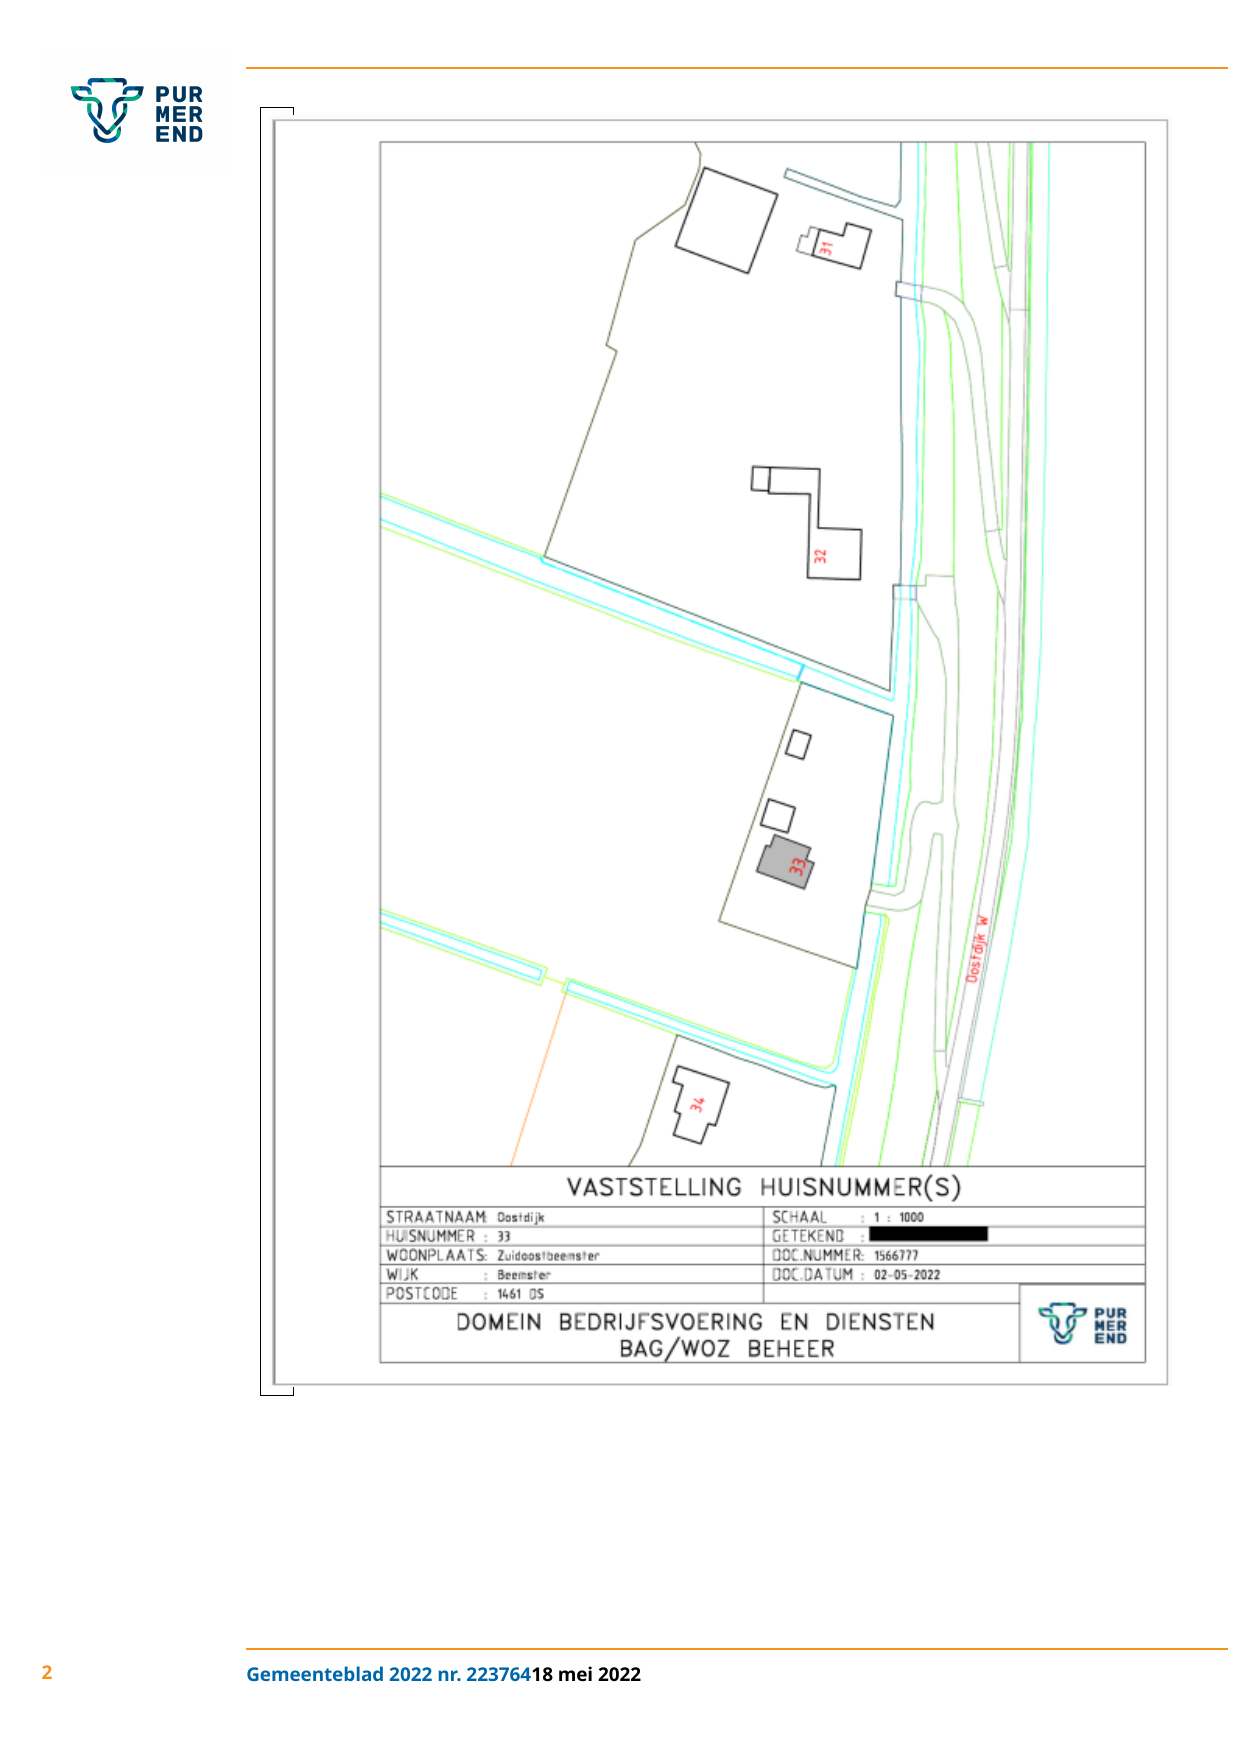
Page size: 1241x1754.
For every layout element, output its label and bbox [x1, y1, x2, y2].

picture [268, 115, 1173, 1387]
picture [41, 47, 231, 172]
